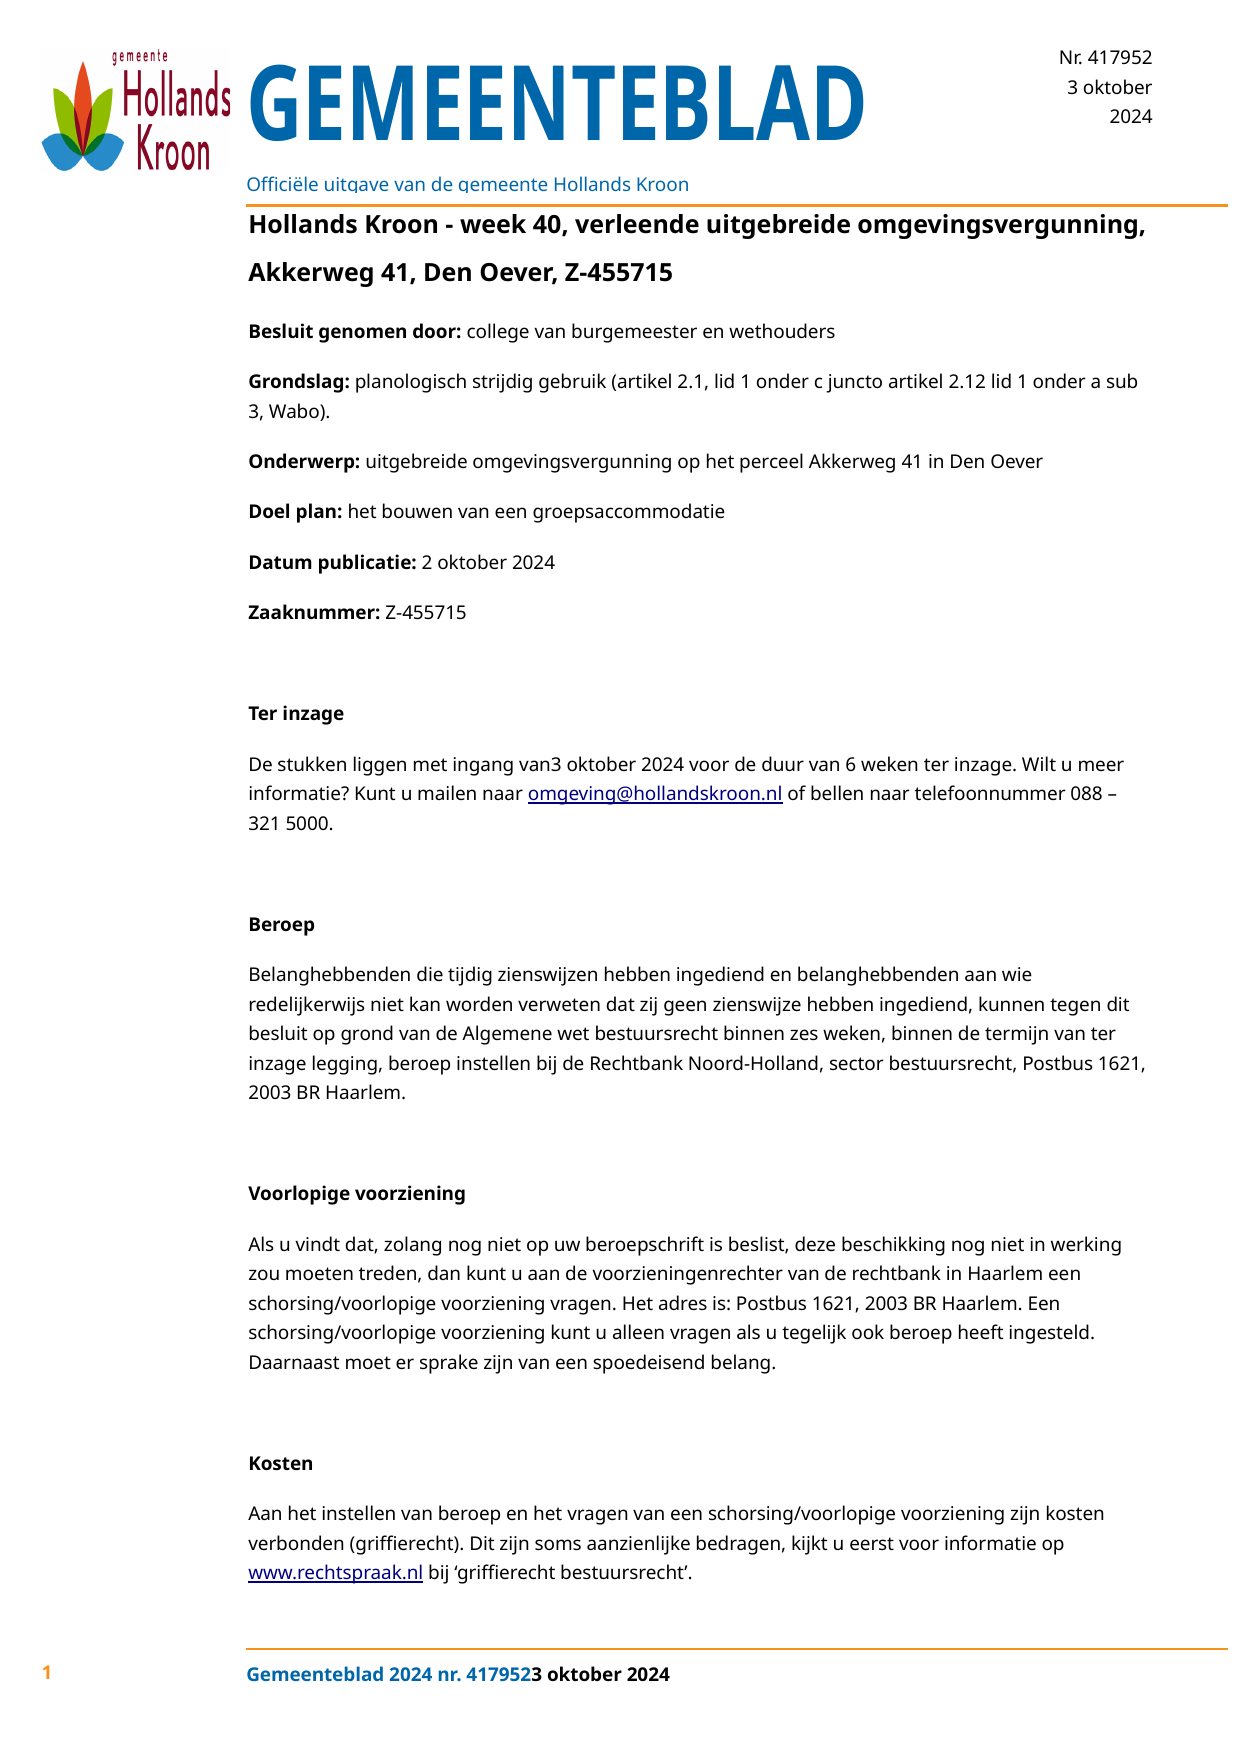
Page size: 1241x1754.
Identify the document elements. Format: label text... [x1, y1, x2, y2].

text Zaaknummer: Z-455715 [248, 599, 1152, 625]
text Besluit genomen door: college van burgemeester en wethouders [248, 318, 1152, 344]
text Beroep [248, 911, 1152, 937]
text Doel plan: het bouwen van een groepsaccommodatie [248, 499, 1152, 524]
picture [41, 47, 231, 172]
text Voorlopige voorziening [248, 1180, 1152, 1206]
text Als u vindt dat, zolang nog niet op uw beroepschrift is beslist, deze beschikking nog niet in werking zou moeten treden, dan kunt u aan de voorzieningenrechter van de rechtbank in Haarlem een schorsing/voorlopige voorziening vragen. Het adres is: Postbus 1621, 2003 BR Haarlem. Een schorsing/voorlopige voorziening kunt u alleen vragen als u tegelijk ook beroep heeft ingesteld. Daarnaast moet er sprake zijn van een spoedeisend belang. [248, 1231, 1152, 1375]
text Onderwerp: uitgebreide omgevingsvergunning op het perceel Akkerweg 41 in Den Oever [248, 448, 1152, 474]
text De stukken liggen met ingang van3 oktober 2024 voor de duur van 6 weken ter inzage. Wilt u meer informatie? Kunt u mailen naar omgeving@hollandskroon.nl of bellen naar telefoonnummer 088 – 321 5000. [248, 751, 1152, 836]
text Kosten [248, 1450, 1152, 1476]
text Hollands Kroon - week 40, verleende uitgebreide omgevingsvergunning, Akkerweg 41, Den Oever, Z-455715 [248, 207, 1152, 288]
text Aan het instellen van beroep en het vragen van een schorsing/voorlopige voorziening zijn kosten verbonden (griffierecht). Dit zijn soms aanzienlijke bedragen, kijkt u eerst voor informatie op www.rechtspraak.nl bij ‘griffierecht bestuursrecht’. [248, 1500, 1152, 1585]
text Ter inzage [248, 700, 1152, 726]
text Grondslag: planologisch strijdig gebruik (artikel 2.1, lid 1 onder c juncto artikel 2.12 lid 1 onder a sub 3, Wabo). [248, 368, 1152, 424]
text Belanghebbenden die tijdig zienswijzen hebben ingediend en belanghebbenden aan wie redelijkerwijs niet kan worden verweten dat zij geen zienswijze hebben ingediend, kunnen tegen dit besluit op grond van de Algemene wet bestuursrecht binnen zes weken, binnen de termijn van ter inzage legging, beroep instellen bij de Rechtbank Noord-Holland, sector bestuursrecht, Postbus 1621, 2003 BR Haarlem. [248, 961, 1152, 1105]
text Datum publicatie: 2 oktober 2024 [248, 549, 1152, 575]
